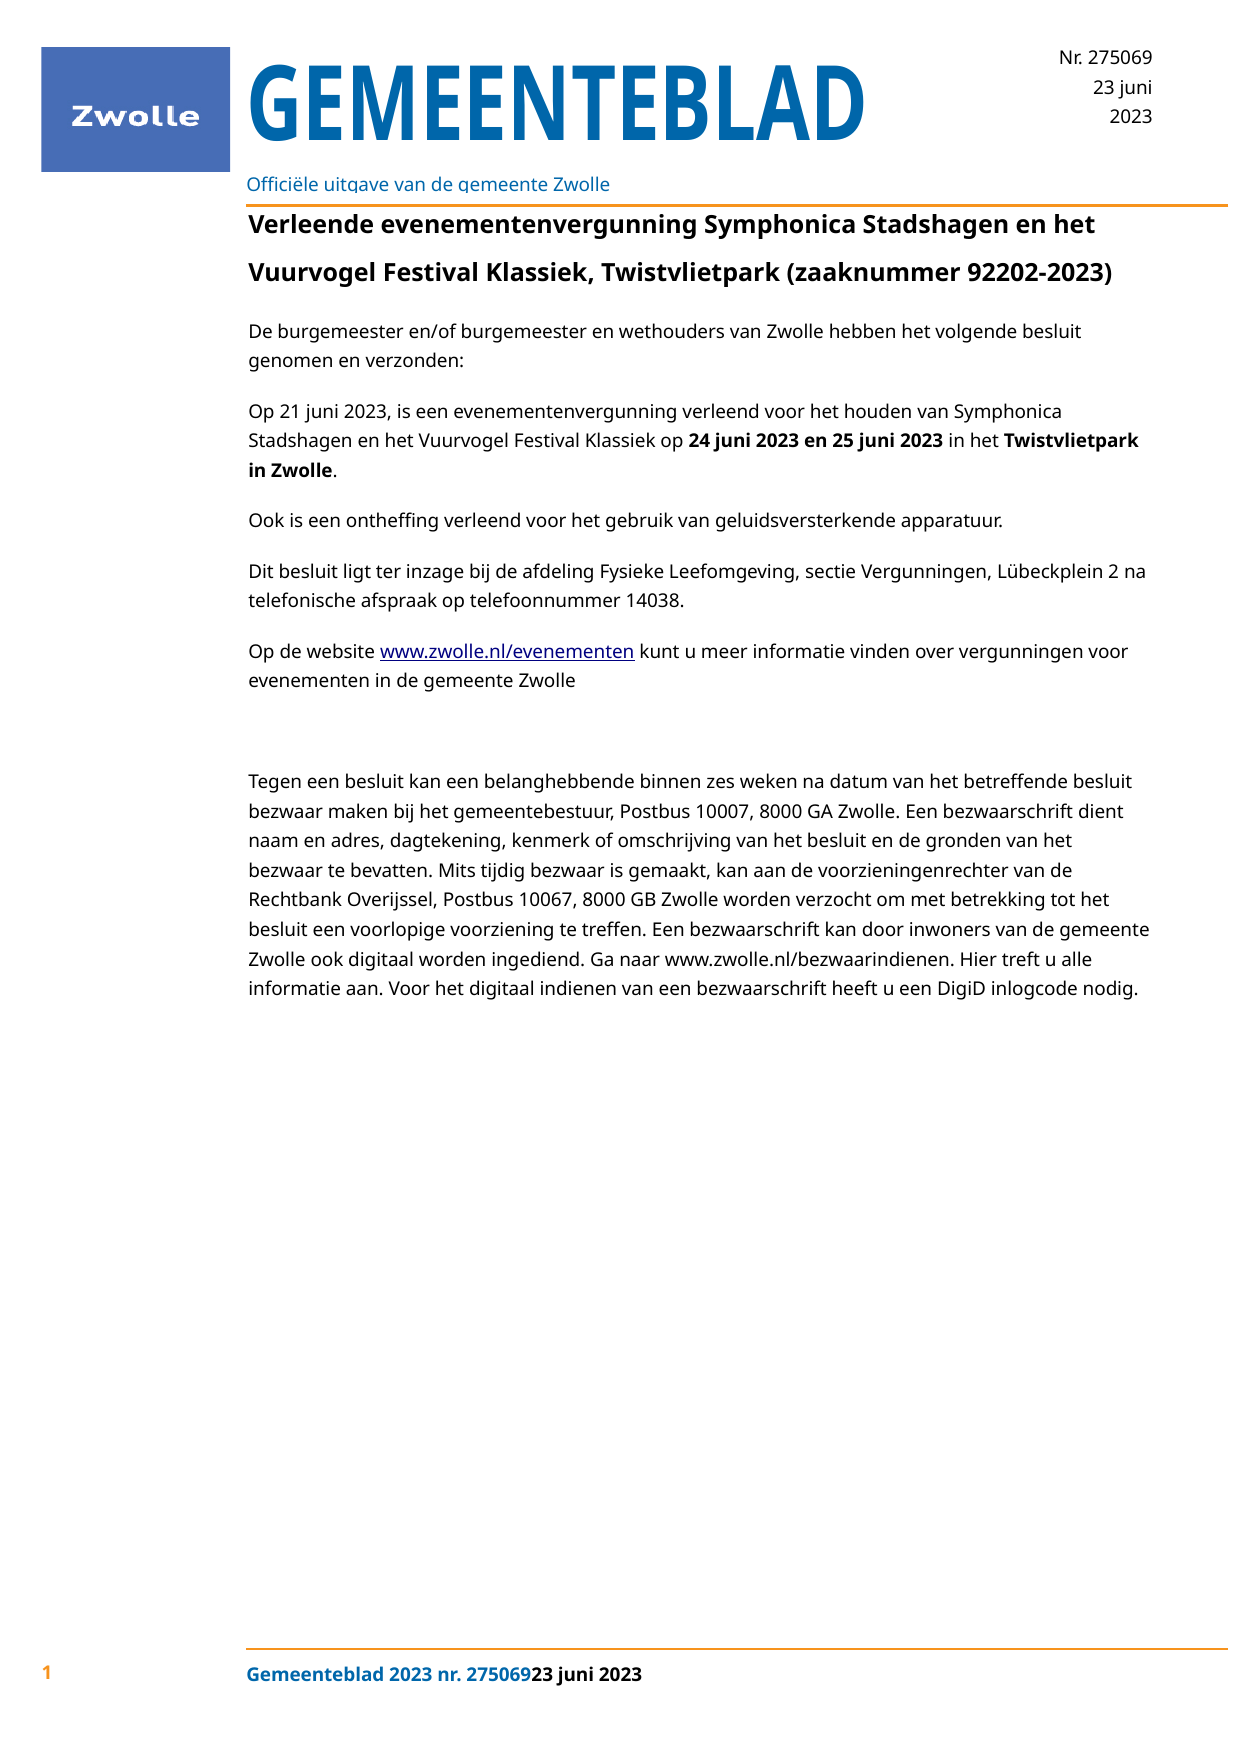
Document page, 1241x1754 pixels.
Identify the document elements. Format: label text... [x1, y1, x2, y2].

text Verleende evenementenvergunning Symphonica Stadshagen en het Vuurvogel Festival Klassiek, Twistvlietpark (zaaknummer 92202-2023) [248, 207, 1152, 288]
text Op 21 juni 2023, is een evenementenvergunning verleend voor het houden van Symphonica Stadshagen en het Vuurvogel Festival Klassiek op 24 juni 2023 en 25 juni 2023 in het Twistvlietpark in Zwolle. [248, 398, 1152, 483]
text Ook is een ontheffing verleend voor het gebruik van geluidsversterkende apparatuur. [248, 507, 1152, 533]
text Tegen een besluit kan een belanghebbende binnen zes weken na datum van het betreffende besluit bezwaar maken bij het gemeentebestuur, Postbus 10007, 8000 GA Zwolle. Een bezwaarschrift dient naam en adres, dagtekening, kenmerk of omschrijving van het besluit en de gronden van het bezwaar te bevatten. Mits tijdig bezwaar is gemaakt, kan aan de voorzieningenrechter van de Rechtbank Overijssel, Postbus 10067, 8000 GB Zwolle worden verzocht om met betrekking tot het besluit een voorlopige voorziening te treffen. Een bezwaarschrift kan door inwoners van de gemeente Zwolle ook digitaal worden ingediend. Ga naar www.zwolle.nl/bezwaarindienen. Hier treft u alle informatie aan. Voor het digitaal indienen van een bezwaarschrift heeft u een DigiD inlogcode nodig. [248, 768, 1152, 1001]
text De burgemeester en/of burgemeester en wethouders van Zwolle hebben het volgende besluit genomen en verzonden: [248, 318, 1152, 373]
picture [41, 47, 231, 172]
text Dit besluit ligt ter inzage bij de afdeling Fysieke Leefomgeving, sectie Vergunningen, Lübeckplein 2 na telefonische afspraak op telefoonnummer 14038. [248, 558, 1152, 613]
text Op de website www.zwolle.nl/evenementen kunt u meer informatie vinden over vergunningen voor evenementen in de gemeente Zwolle [248, 638, 1152, 693]
